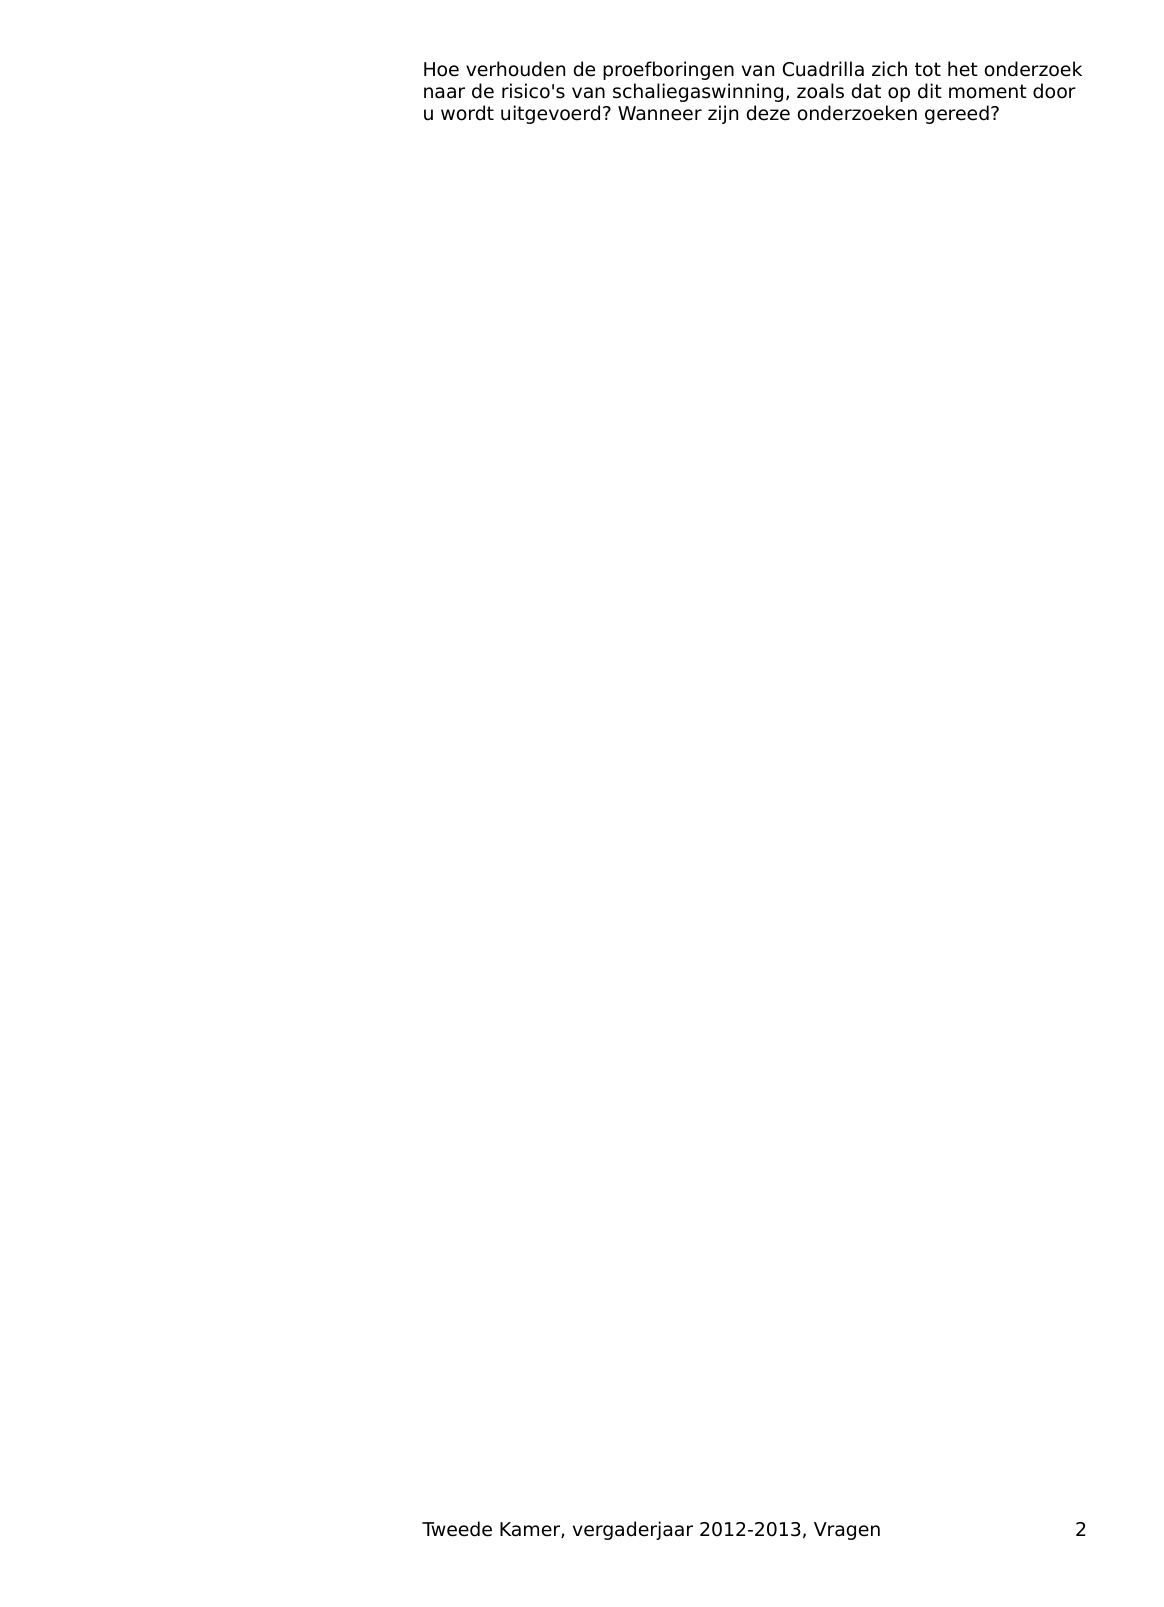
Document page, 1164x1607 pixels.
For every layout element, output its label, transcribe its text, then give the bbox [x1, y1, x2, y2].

text Hoe verhouden de proefboringen van Cuadrilla zich tot het onderzoek naar de risico's van schaliegaswinning, zoals dat op dit moment door u wordt uitgevoerd? Wanneer zijn deze onderzoeken gereed? [422, 59, 1087, 125]
